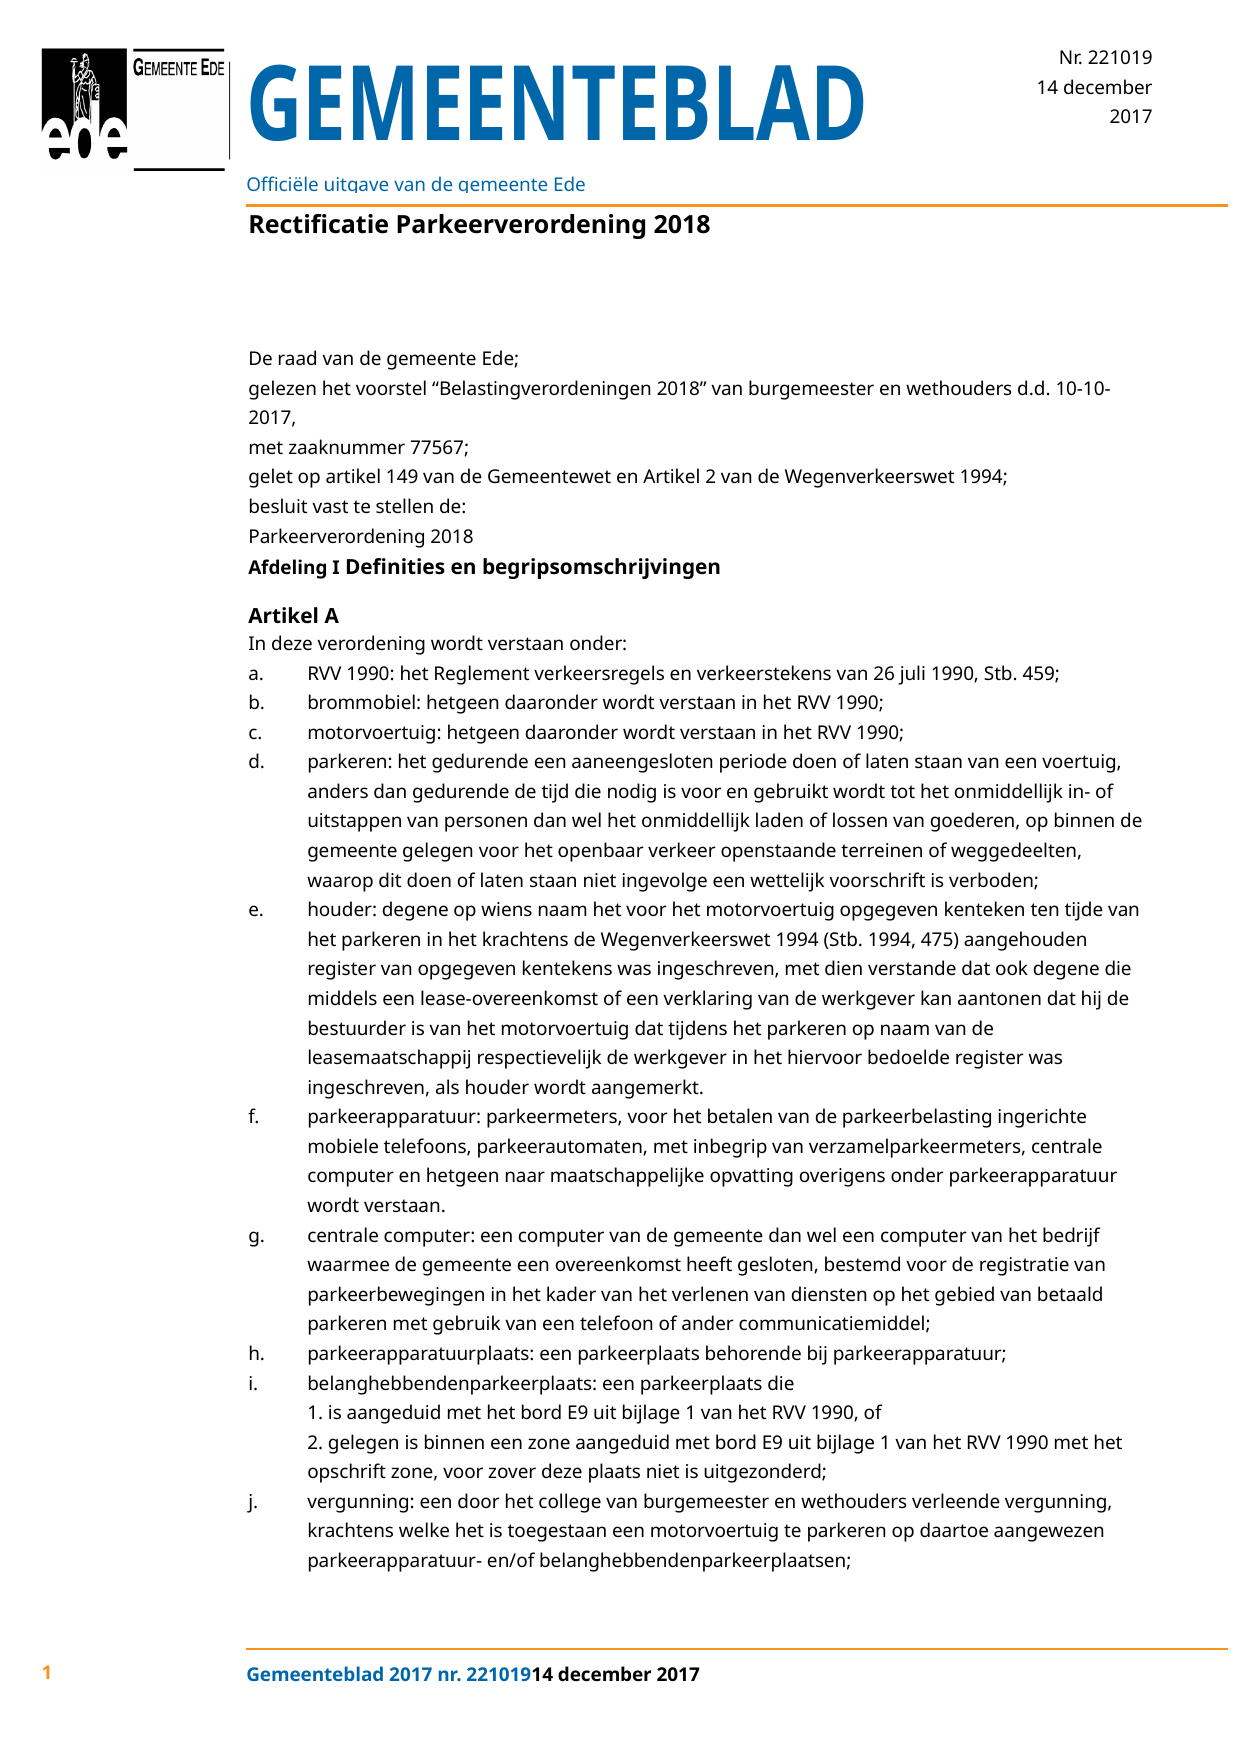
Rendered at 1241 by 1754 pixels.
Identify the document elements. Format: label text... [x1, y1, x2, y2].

list 1. is aangeduid met het bord E9 uit bijlage 1 van het RVV 1990, of [248, 1399, 1152, 1425]
text gelet op artikel 149 van de Gemeentewet en Artikel 2 van de Wegenverkeerswet 1994; [248, 464, 1152, 489]
list motorvoertuig: hetgeen daaronder wordt verstaan in het RVV 1990; [248, 719, 1152, 744]
text In deze verordening wordt verstaan onder: [248, 630, 1152, 656]
text Rectificatie Parkeerverordening 2018 [248, 207, 1152, 241]
list vergunning: een door het college van burgemeester en wethouders verleende vergunning, krachtens welke het is toegestaan een motorvoertuig te parkeren op daartoe aangewezen parkeerapparatuur- en/of belanghebbendenparkeerplaatsen; [248, 1488, 1152, 1573]
text Artikel A [248, 602, 1152, 630]
list belanghebbendenparkeerplaats: een parkeerplaats die [248, 1370, 1152, 1395]
list 2. gelegen is binnen een zone aangeduid met bord E9 uit bijlage 1 van het RVV 1990 met het opschrift zone, voor zover deze plaats niet is uitgezonderd; [248, 1429, 1152, 1484]
text met zaaknummer 77567; [248, 434, 1152, 460]
list parkeerapparatuur: parkeermeters, voor het betalen van de parkeerbelasting ingerichte mobiele telefoons, parkeerautomaten, met inbegrip van verzamelparkeermeters, centrale computer en hetgeen naar maatschappelijke opvatting overigens onder parkeerapparatuur wordt verstaan. [248, 1103, 1152, 1218]
text besluit vast te stellen de: [248, 493, 1152, 519]
list RVV 1990: het Reglement verkeersregels en verkeerstekens van 26 juli 1990, Stb. 459; [248, 660, 1152, 685]
picture [41, 47, 231, 172]
text gelezen het voorstel “Belastingverordeningen 2018” van burgemeester en wethouders d.d. 10-10-2017, [248, 375, 1152, 430]
list parkeerapparatuurplaats: een parkeerplaats behorende bij parkeerapparatuur; [248, 1340, 1152, 1366]
list parkeren: het gedurende een aaneengesloten periode doen of laten staan van een voertuig, anders dan gedurende de tijd die nodig is voor en gebruikt wordt tot het onmiddellijk in- of uitstappen van personen dan wel het onmiddellijk laden of lossen van goederen, op binnen de gemeente gelegen voor het openbaar verkeer openstaande terreinen of weggedeelten, waarop dit doen of laten staan niet ingevolge een wettelijk voorschrift is verboden; [248, 748, 1152, 892]
list brommobiel: hetgeen daaronder wordt verstaan in het RVV 1990; [248, 689, 1152, 715]
text Afdeling I Definities en begripsomschrijvingen [248, 552, 1152, 581]
text De raad van de gemeente Ede; [248, 345, 1152, 371]
list houder: degene op wiens naam het voor het motorvoertuig opgegeven kenteken ten tijde van het parkeren in het krachtens de Wegenverkeerswet 1994 (Stb. 1994, 475) aangehouden register van opgegeven kentekens was ingeschreven, met dien verstande dat ook degene die middels een lease-overeenkomst of een verklaring van de werkgever kan aantonen dat hij de bestuurder is van het motorvoertuig dat tijdens het parkeren op naam van de leasemaatschappij respectievelijk de werkgever in het hiervoor bedoelde register was ingeschreven, als houder wordt aangemerkt. [248, 896, 1152, 1099]
list centrale computer: een computer van de gemeente dan wel een computer van het bedrijf waarmee de gemeente een overeenkomst heeft gesloten, bestemd voor de registratie van parkeerbewegingen in het kader van het verlenen van diensten op het gebied van betaald parkeren met gebruik van een telefoon of ander communicatiemiddel; [248, 1222, 1152, 1336]
text Parkeerverordening 2018 [248, 523, 1152, 548]
